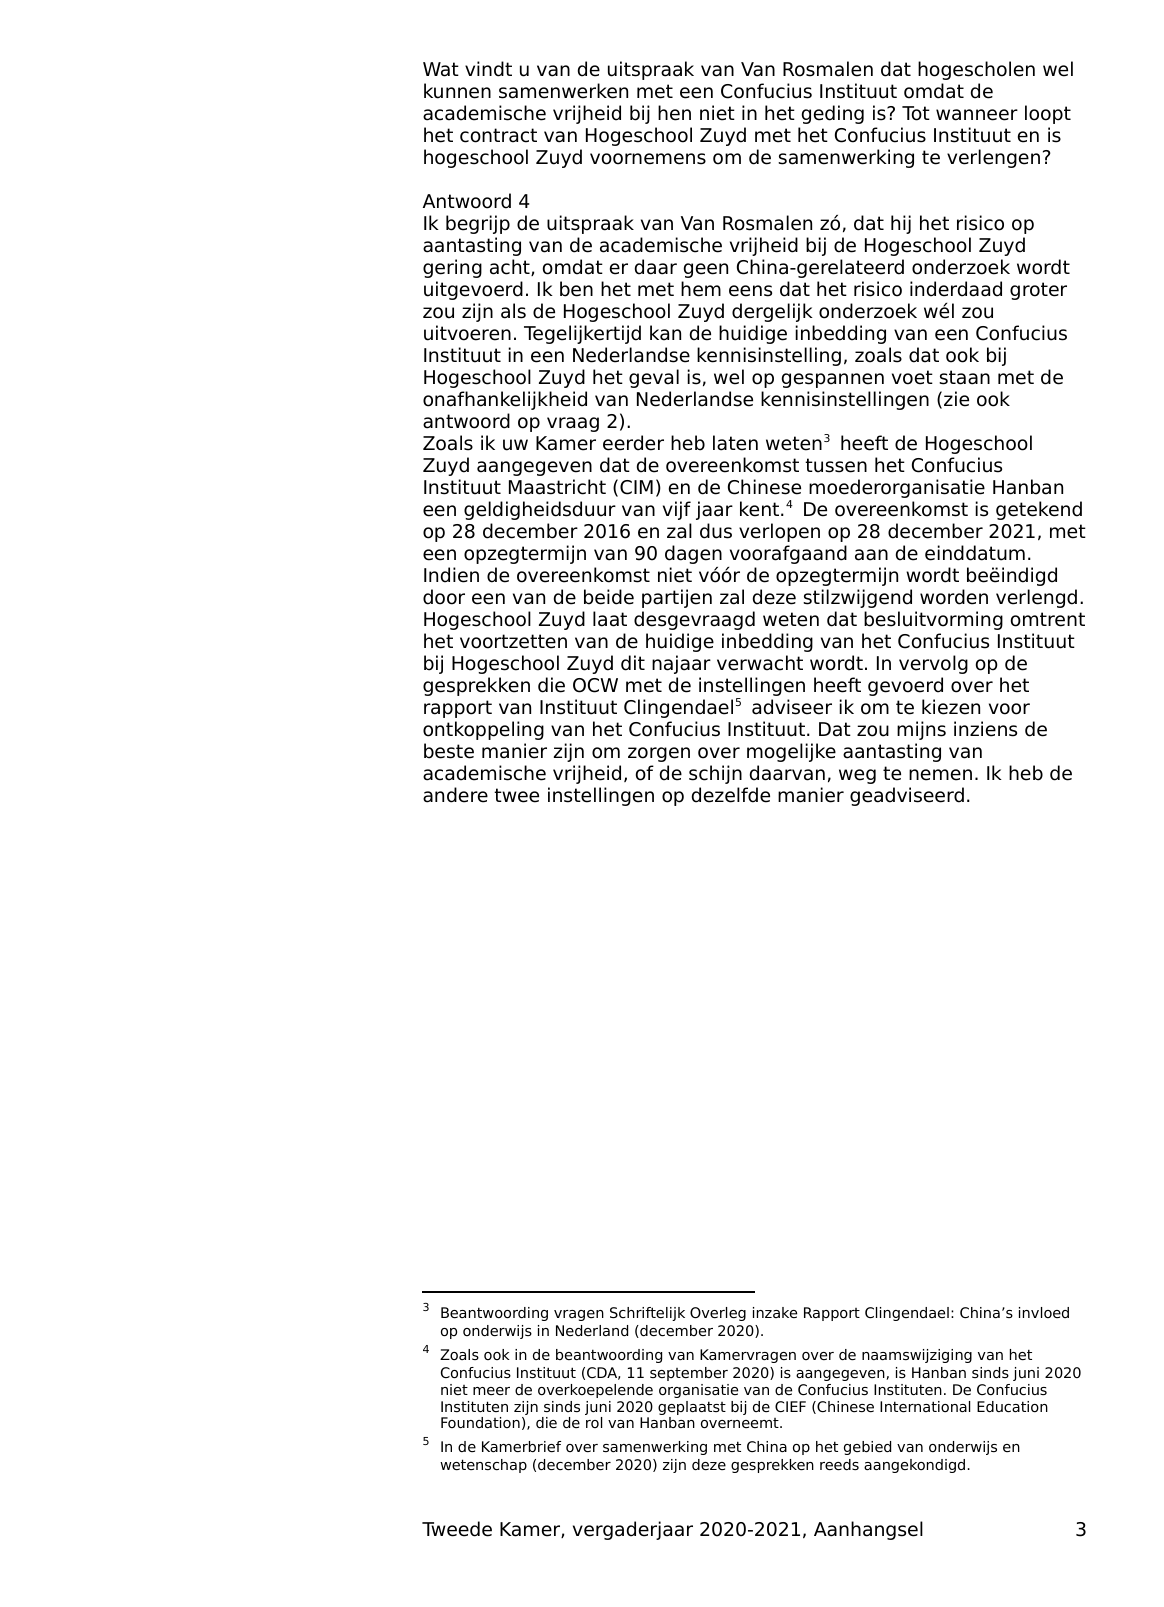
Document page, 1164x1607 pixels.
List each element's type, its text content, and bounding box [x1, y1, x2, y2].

text Zoals ook in de beantwoording van Kamervragen over de naamswijziging van het Confucius Instituut (CDA, 11 september 2020) is aangegeven, is Hanban sinds juni 2020 niet meer de overkoepelende organisatie van de Confucius Instituten. De Confucius Instituten zijn sinds juni 2020 geplaatst bij de CIEF (Chinese International Education Foundation), die de rol van Hanban overneemt. [422, 1343, 1087, 1432]
text Antwoord 4 [422, 191, 1087, 213]
text Ik begrijp de uitspraak van Van Rosmalen zó, dat hij het risico op aantasting van de academische vrijheid bij de Hogeschool Zuyd gering acht, omdat er daar geen China-gerelateerd onderzoek wordt uitgevoerd. Ik ben het met hem eens dat het risico inderdaad groter zou zijn als de Hogeschool Zuyd dergelijk onderzoek wél zou uitvoeren. Tegelijkertijd kan de huidige inbedding van een Confucius Instituut in een Nederlandse kennisinstelling, zoals dat ook bij Hogeschool Zuyd het geval is, wel op gespannen voet staan met de onafhankelijkheid van Nederlandse kennisinstellingen (zie ook antwoord op vraag 2). [422, 213, 1087, 433]
text In de Kamerbrief over samenwerking met China op het gebied van onderwijs en wetenschap (december 2020) zijn deze gesprekken reeds aangekondigd. [422, 1435, 1087, 1474]
text Beantwoording vragen Schriftelijk Overleg inzake Rapport Clingendael: China’s invloed op onderwijs in Nederland (december 2020). [422, 1301, 1087, 1340]
text Wat vindt u van de uitspraak van Van Rosmalen dat hogescholen wel kunnen samenwerken met een Confucius Instituut omdat de academische vrijheid bij hen niet in het geding is? Tot wanneer loopt het contract van Hogeschool Zuyd met het Confucius Instituut en is hogeschool Zuyd voornemens om de samenwerking te verlengen? [422, 59, 1087, 169]
text Zoals ik uw Kamer eerder heb laten weten heeft de Hogeschool Zuyd aangegeven dat de overeenkomst tussen het Confucius Instituut Maastricht (CIM) en de Chinese moederorganisatie Hanban een geldigheidsduur van vijf jaar kent. De overeenkomst is getekend op 28 december 2016 en zal dus verlopen op 28 december 2021, met een opzegtermijn van 90 dagen voorafgaand aan de einddatum. Indien de overeenkomst niet vóór de opzegtermijn wordt beëindigd door een van de beide partijen zal deze stilzwijgend worden verlengd. Hogeschool Zuyd laat desgevraagd weten dat besluitvorming omtrent het voortzetten van de huidige inbedding van het Confucius Instituut bij Hogeschool Zuyd dit najaar verwacht wordt. In vervolg op de gesprekken die OCW met de instellingen heeft gevoerd over het rapport van Instituut Clingendael adviseer ik om te kiezen voor ontkoppeling van het Confucius Instituut. Dat zou mijns inziens de beste manier zijn om zorgen over mogelijke aantasting van academische vrijheid, of de schijn daarvan, weg te nemen. Ik heb de andere twee instellingen op dezelfde manier geadviseerd. [422, 433, 1087, 807]
